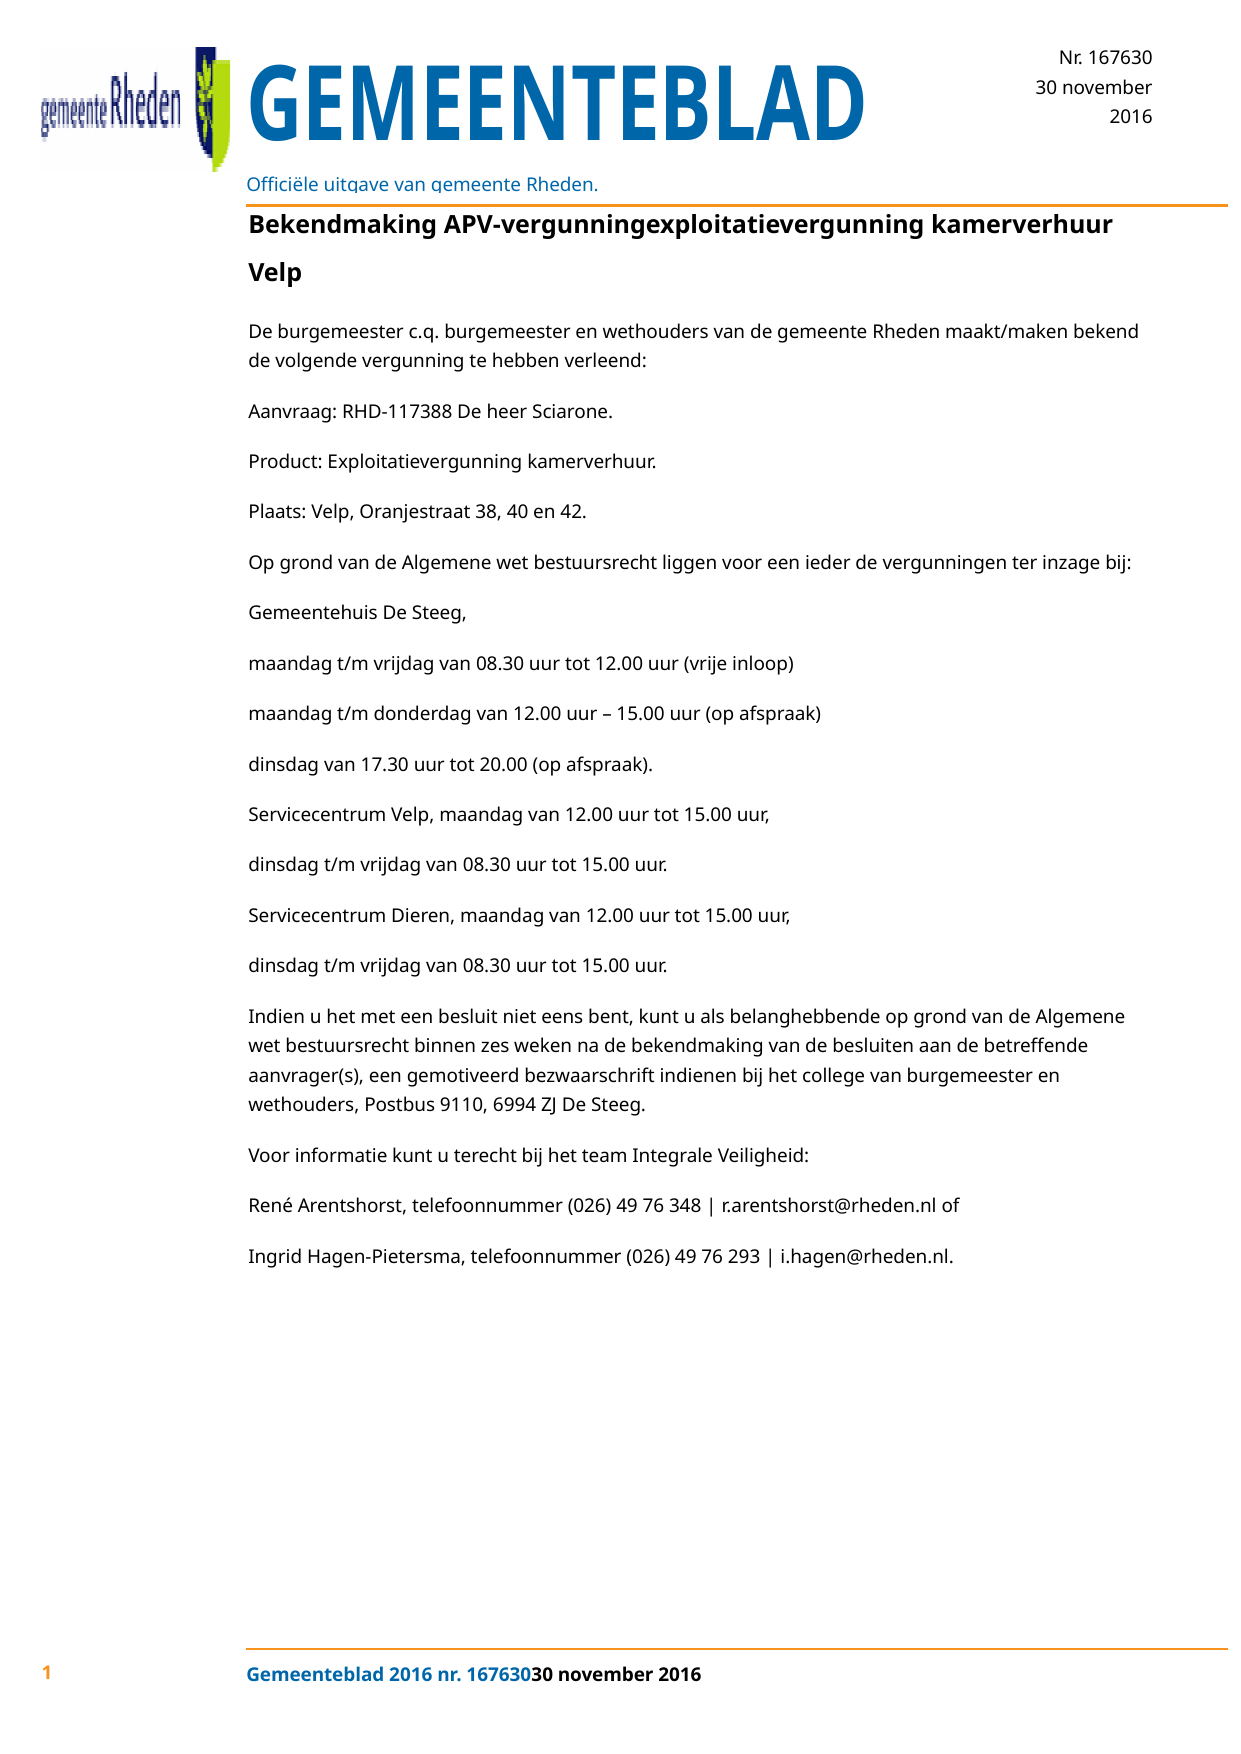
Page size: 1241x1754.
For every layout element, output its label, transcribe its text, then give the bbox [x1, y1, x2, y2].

text Plaats: Velp, Oranjestraat 38, 40 en 42. [248, 499, 1152, 524]
text maandag t/m donderdag van 12.00 uur – 15.00 uur (op afspraak) [248, 700, 1152, 726]
text Indien u het met een besluit niet eens bent, kunt u als belanghebbende op grond van de Algemene wet bestuursrecht binnen zes weken na de bekendmaking van de besluiten aan de betreffende aanvrager(s), een gemotiveerd bezwaarschrift indienen bij het college van burgemeester en wethouders, Postbus 9110, 6994 ZJ De Steeg. [248, 1003, 1152, 1117]
text Gemeentehuis De Steeg, [248, 599, 1152, 625]
text René Arentshorst, telefoonnummer (026) 49 76 348 | r.arentshorst@rheden.nl of [248, 1192, 1152, 1218]
text dinsdag van 17.30 uur tot 20.00 (op afspraak). [248, 751, 1152, 777]
picture [41, 47, 231, 172]
text Servicecentrum Dieren, maandag van 12.00 uur tot 15.00 uur, [248, 902, 1152, 928]
text dinsdag t/m vrijdag van 08.30 uur tot 15.00 uur. [248, 852, 1152, 877]
text Aanvraag: RHD-117388 De heer Sciarone. [248, 398, 1152, 424]
text Ingrid Hagen-Pietersma, telefoonnummer (026) 49 76 293 | i.hagen@rheden.nl. [248, 1243, 1152, 1269]
text Servicecentrum Velp, maandag van 12.00 uur tot 15.00 uur, [248, 801, 1152, 827]
text Op grond van de Algemene wet bestuursrecht liggen voor een ieder de vergunningen ter inzage bij: [248, 549, 1152, 575]
text De burgemeester c.q. burgemeester en wethouders van de gemeente Rheden maakt/maken bekend de volgende vergunning te hebben verleend: [248, 318, 1152, 373]
text Bekendmaking APV-vergunningexploitatievergunning kamerverhuur Velp [248, 207, 1152, 288]
text Voor informatie kunt u terecht bij het team Integrale Veiligheid: [248, 1142, 1152, 1168]
text maandag t/m vrijdag van 08.30 uur tot 12.00 uur (vrije inloop) [248, 650, 1152, 676]
text dinsdag t/m vrijdag van 08.30 uur tot 15.00 uur. [248, 952, 1152, 978]
text Product: Exploitatievergunning kamerverhuur. [248, 448, 1152, 474]
